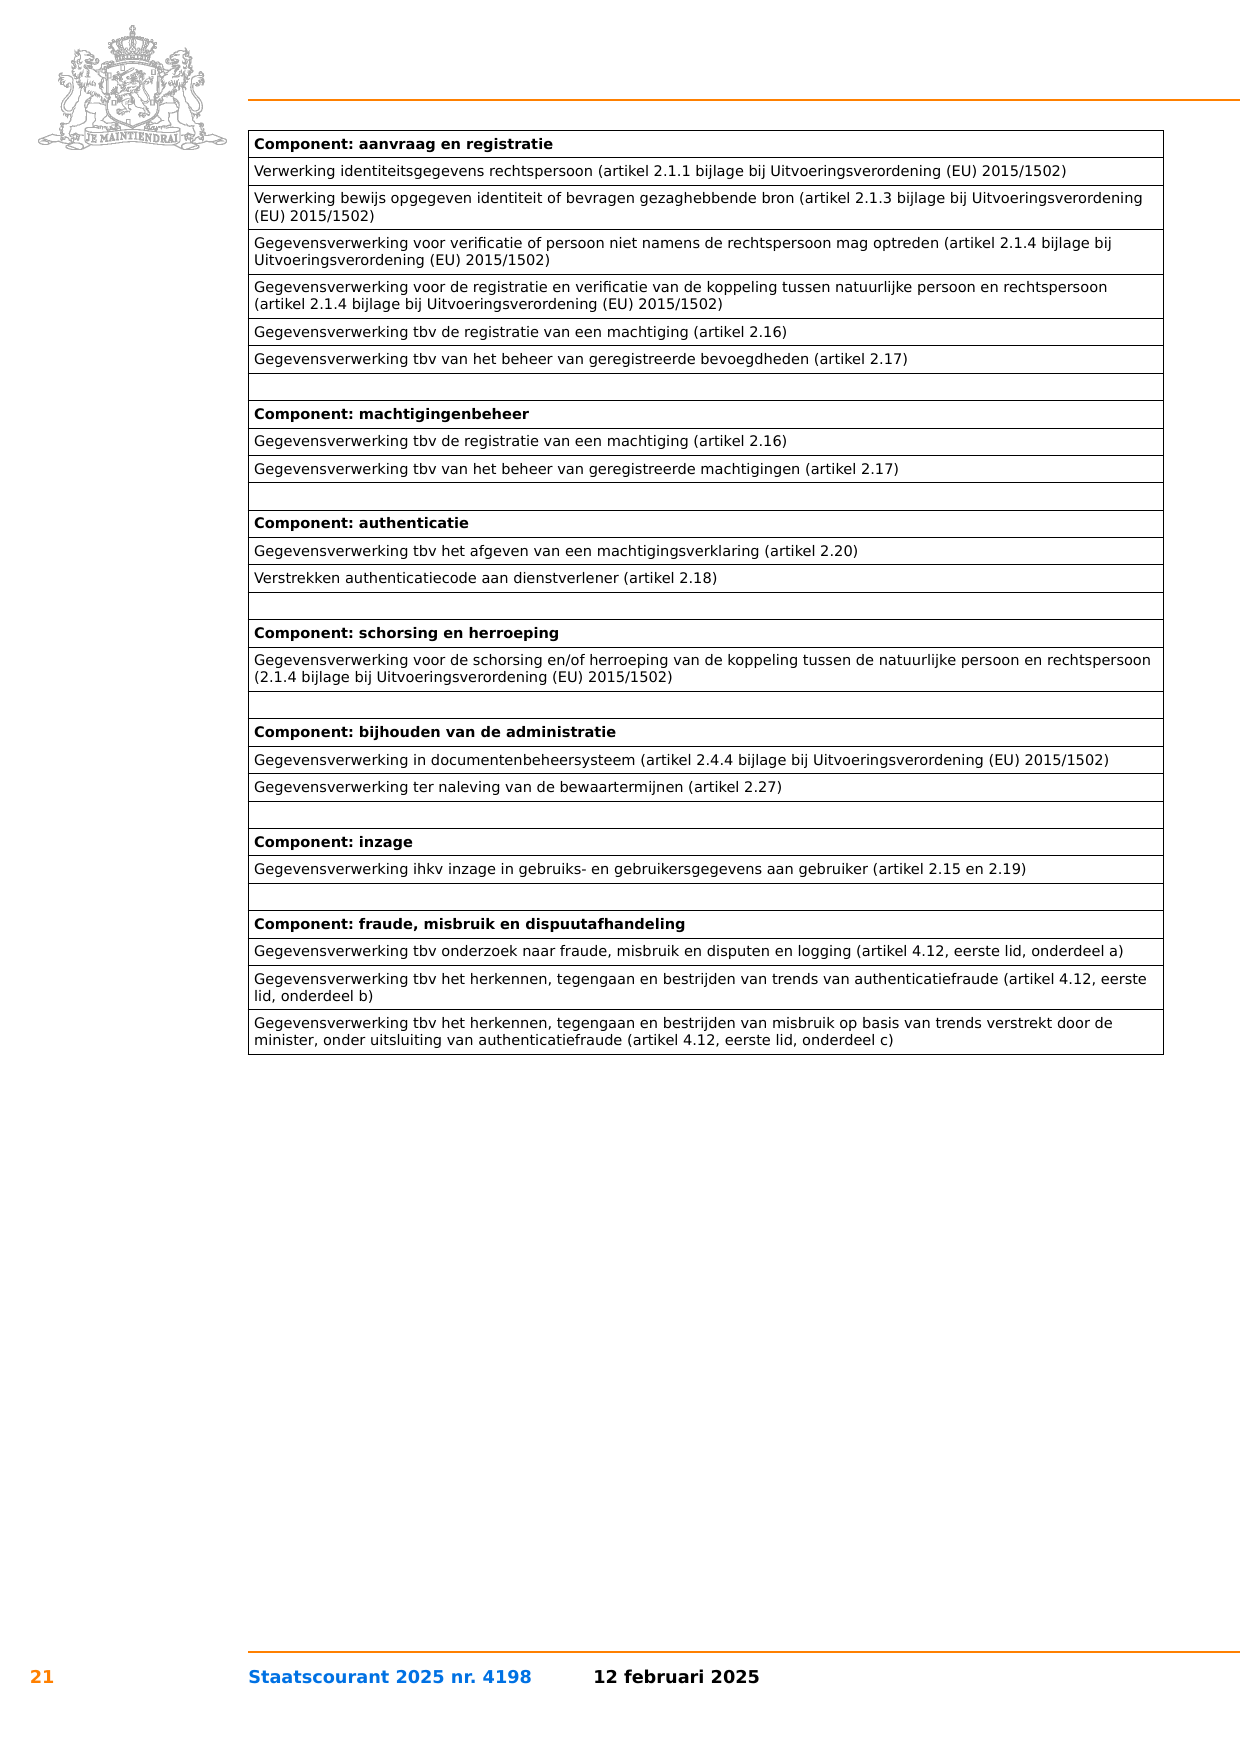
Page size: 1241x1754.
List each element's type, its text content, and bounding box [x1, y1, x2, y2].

table_cell [249, 374, 1163, 400]
table_cell [249, 884, 1163, 910]
table_cell Gegevensverwerking tbv onderzoek naar fraude, misbruik en disputen en logging (artikel 4.12, eerste lid, onderdeel a) [249, 939, 1163, 965]
table_cell Gegevensverwerking voor de registratie en verificatie van de koppeling tussen natuurlijke persoon en rechtspersoon (artikel 2.1.4 bijlage bij Uitvoeringsverordening (EU) 2015/1502) [249, 275, 1163, 318]
table_cell Gegevensverwerking tbv de registratie van een machtiging (artikel 2.16) [249, 319, 1163, 345]
table_cell Component: schorsing en herroeping [249, 620, 1163, 647]
table_cell Gegevensverwerking ter naleving van de bewaartermijnen (artikel 2.27) [249, 774, 1163, 801]
table_cell Gegevensverwerking tbv van het beheer van geregistreerde bevoegdheden (artikel 2.17) [249, 346, 1163, 373]
table_cell Gegevensverwerking tbv de registratie van een machtiging (artikel 2.16) [249, 429, 1163, 455]
table_cell Component: authenticatie [249, 511, 1163, 537]
table_cell Gegevensverwerking in documentenbeheersysteem (artikel 2.4.4 bijlage bij Uitvoeringsverordening (EU) 2015/1502) [249, 747, 1163, 773]
table_cell Verstrekken authenticatiecode aan dienstverlener (artikel 2.18) [249, 565, 1163, 592]
table_cell Component: inzage [249, 829, 1163, 855]
table_cell Gegevensverwerking tbv het herkennen, tegengaan en bestrijden van misbruik op basis van trends verstrekt door de minister, onder uitsluiting van authenticatiefraude (artikel 4.12, eerste lid, onderdeel c) [249, 1010, 1163, 1054]
table_cell [249, 802, 1163, 828]
table_cell Gegevensverwerking tbv het afgeven van een machtigingsverklaring (artikel 2.20) [249, 538, 1163, 564]
table_cell Component: machtigingenbeheer [249, 401, 1163, 427]
table_cell [249, 692, 1163, 718]
table_cell Component: fraude, misbruik en dispuutafhandeling [249, 911, 1163, 937]
table_cell [249, 593, 1163, 619]
table_cell Verwerking bewijs opgegeven identiteit of bevragen gezaghebbende bron (artikel 2.1.3 bijlage bij Uitvoeringsverordening (EU) 2015/1502) [249, 186, 1163, 229]
table_cell Gegevensverwerking tbv van het beheer van geregistreerde machtigingen (artikel 2.17) [249, 456, 1163, 482]
table_cell Component: aanvraag en registratie [249, 131, 1163, 157]
table_cell Gegevensverwerking tbv het herkennen, tegengaan en bestrijden van trends van authenticatiefraude (artikel 4.12, eerste lid, onderdeel b) [249, 966, 1163, 1009]
table_cell Verwerking identiteitsgegevens rechtspersoon (artikel 2.1.1 bijlage bij Uitvoeringsverordening (EU) 2015/1502) [249, 158, 1163, 185]
table_cell [249, 483, 1163, 509]
table_cell Gegevensverwerking voor de schorsing en/of herroeping van de koppeling tussen de natuurlijke persoon en rechtspersoon (2.1.4 bijlage bij Uitvoeringsverordening (EU) 2015/1502) [249, 648, 1163, 691]
table_cell Gegevensverwerking voor verificatie of persoon niet namens de rechtspersoon mag optreden (artikel 2.1.4 bijlage bij Uitvoeringsverordening (EU) 2015/1502) [249, 230, 1163, 273]
table_cell Component: bijhouden van de administratie [249, 719, 1163, 746]
picture [38, 25, 227, 150]
table_cell Gegevensverwerking ihkv inzage in gebruiks- en gebruikersgegevens aan gebruiker (artikel 2.15 en 2.19) [249, 856, 1163, 883]
